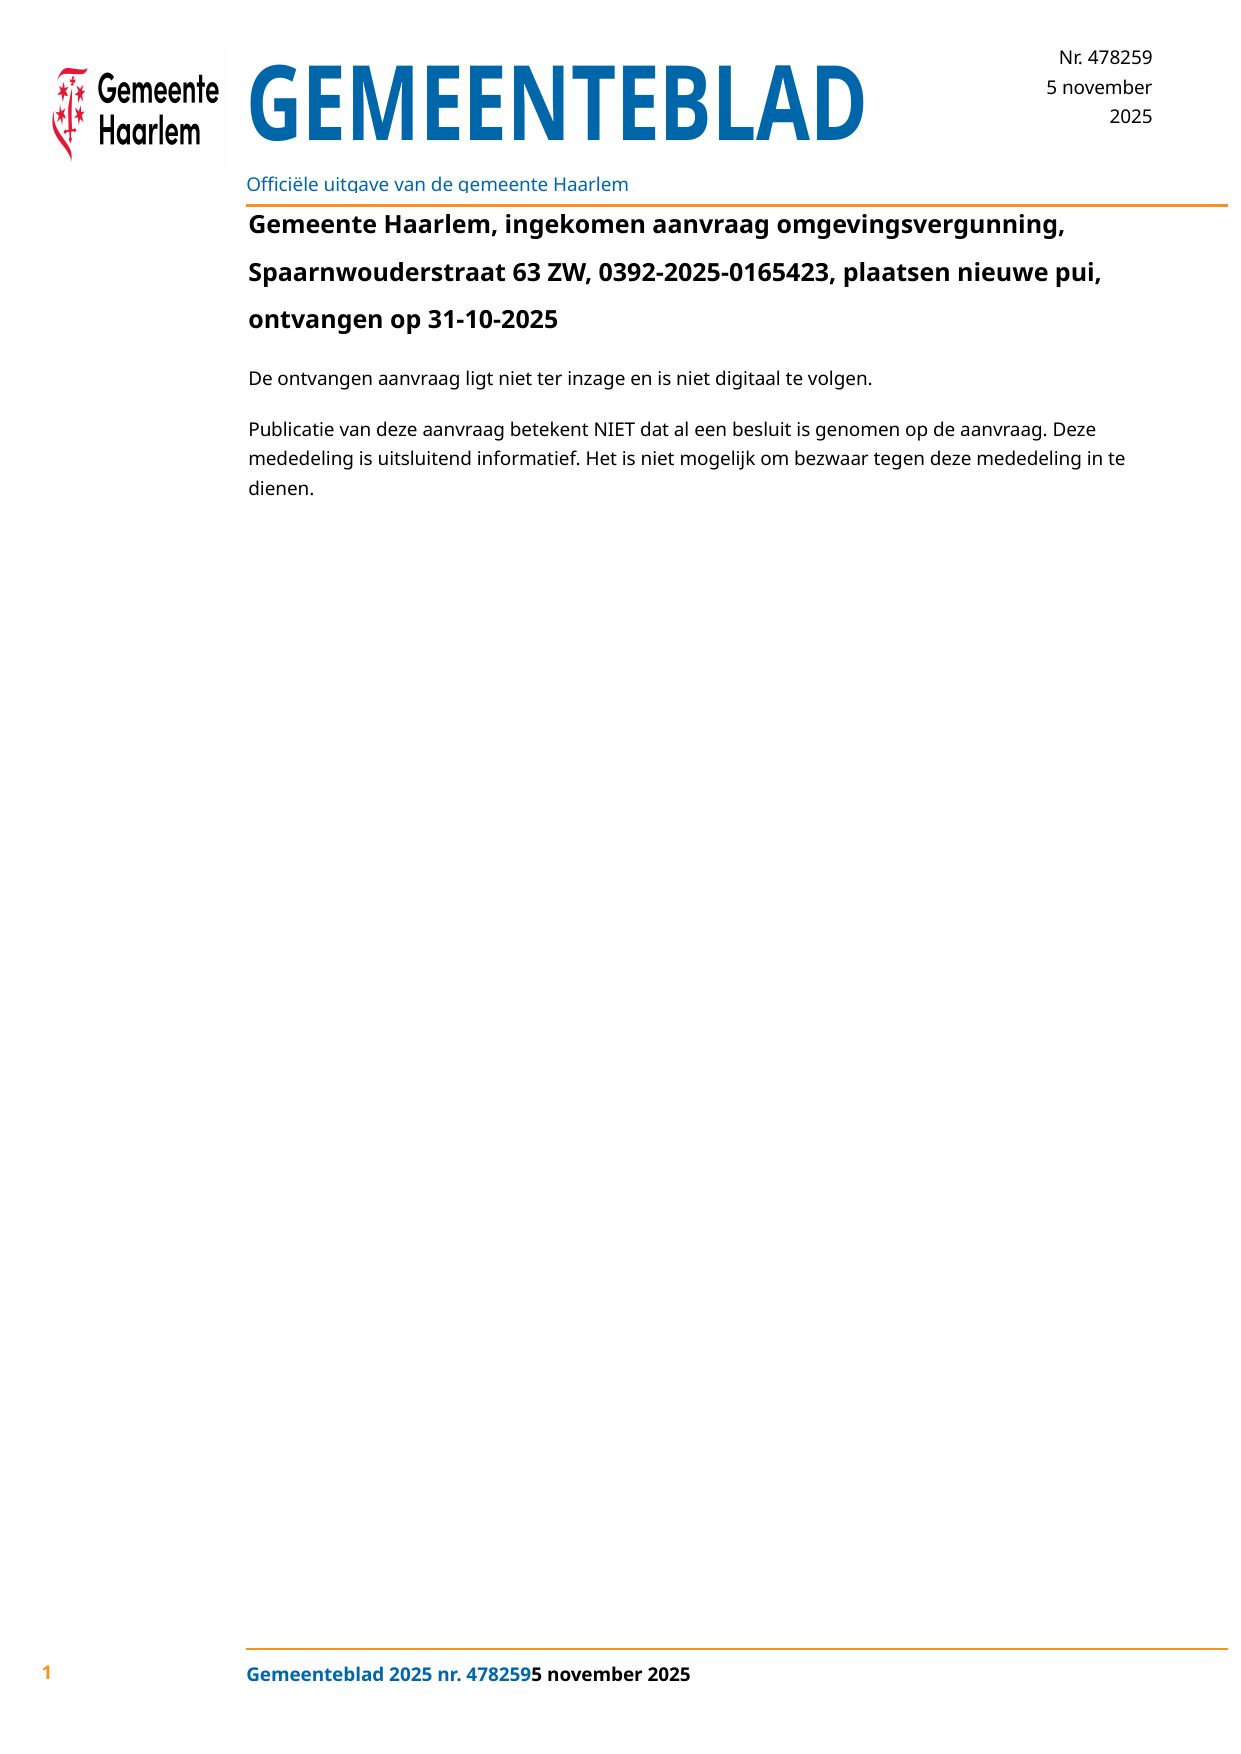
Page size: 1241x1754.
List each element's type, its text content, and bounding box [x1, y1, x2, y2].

text De ontvangen aanvraag ligt niet ter inzage en is niet digitaal te volgen. [248, 366, 1152, 391]
text Gemeente Haarlem, ingekomen aanvraag omgevingsvergunning, Spaarnwouderstraat 63 ZW, 0392-2025-0165423, plaatsen nieuwe pui, ontvangen op 31-10-2025 [248, 207, 1152, 336]
text Publicatie van deze aanvraag betekent NIET dat al een besluit is genomen op de aanvraag. Deze mededeling is uitsluitend informatief. Het is niet mogelijk om bezwaar tegen deze mededeling in te dienen. [248, 416, 1152, 501]
picture [41, 47, 231, 172]
